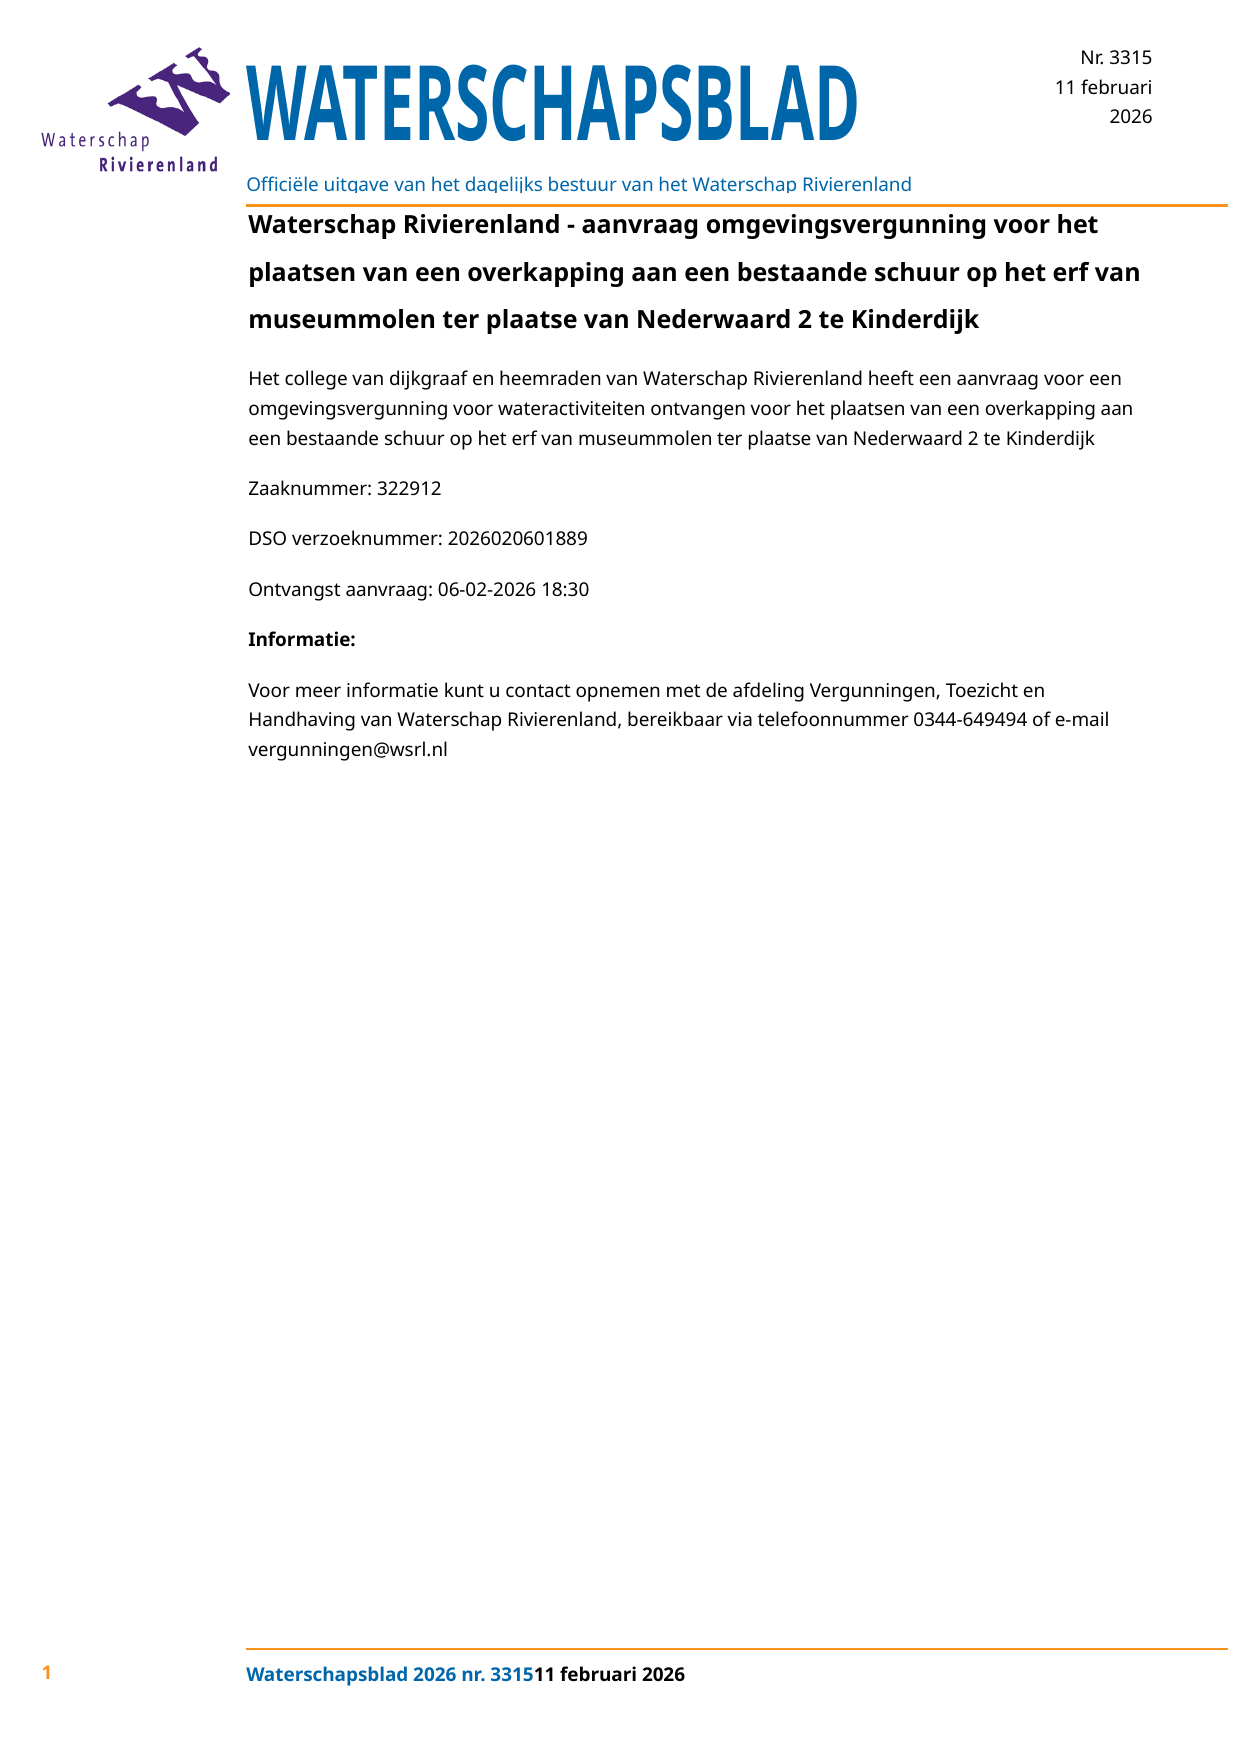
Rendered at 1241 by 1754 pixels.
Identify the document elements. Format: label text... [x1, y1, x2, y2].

text Zaaknummer: 322912 [248, 475, 1152, 501]
text Informatie: [248, 626, 1152, 652]
picture [41, 47, 231, 172]
text Ontvangst aanvraag: 06-02-2026 18:30 [248, 576, 1152, 602]
text Waterschap Rivierenland - aanvraag omgevingsvergunning voor het plaatsen van een overkapping aan een bestaande schuur op het erf van museummolen ter plaatse van Nederwaard 2 te Kinderdijk [248, 207, 1152, 336]
text Het college van dijkgraaf en heemraden van Waterschap Rivierenland heeft een aanvraag voor een omgevingsvergunning voor wateractiviteiten ontvangen voor het plaatsen van een overkapping aan een bestaande schuur op het erf van museummolen ter plaatse van Nederwaard 2 te Kinderdijk [248, 366, 1152, 450]
text Voor meer informatie kunt u contact opnemen met de afdeling Vergunningen, Toezicht en Handhaving van Waterschap Rivierenland, bereikbaar via telefoonnummer 0344-649494 of e-mail vergunningen@wsrl.nl [248, 677, 1152, 762]
text DSO verzoeknummer: 2026020601889 [248, 526, 1152, 551]
